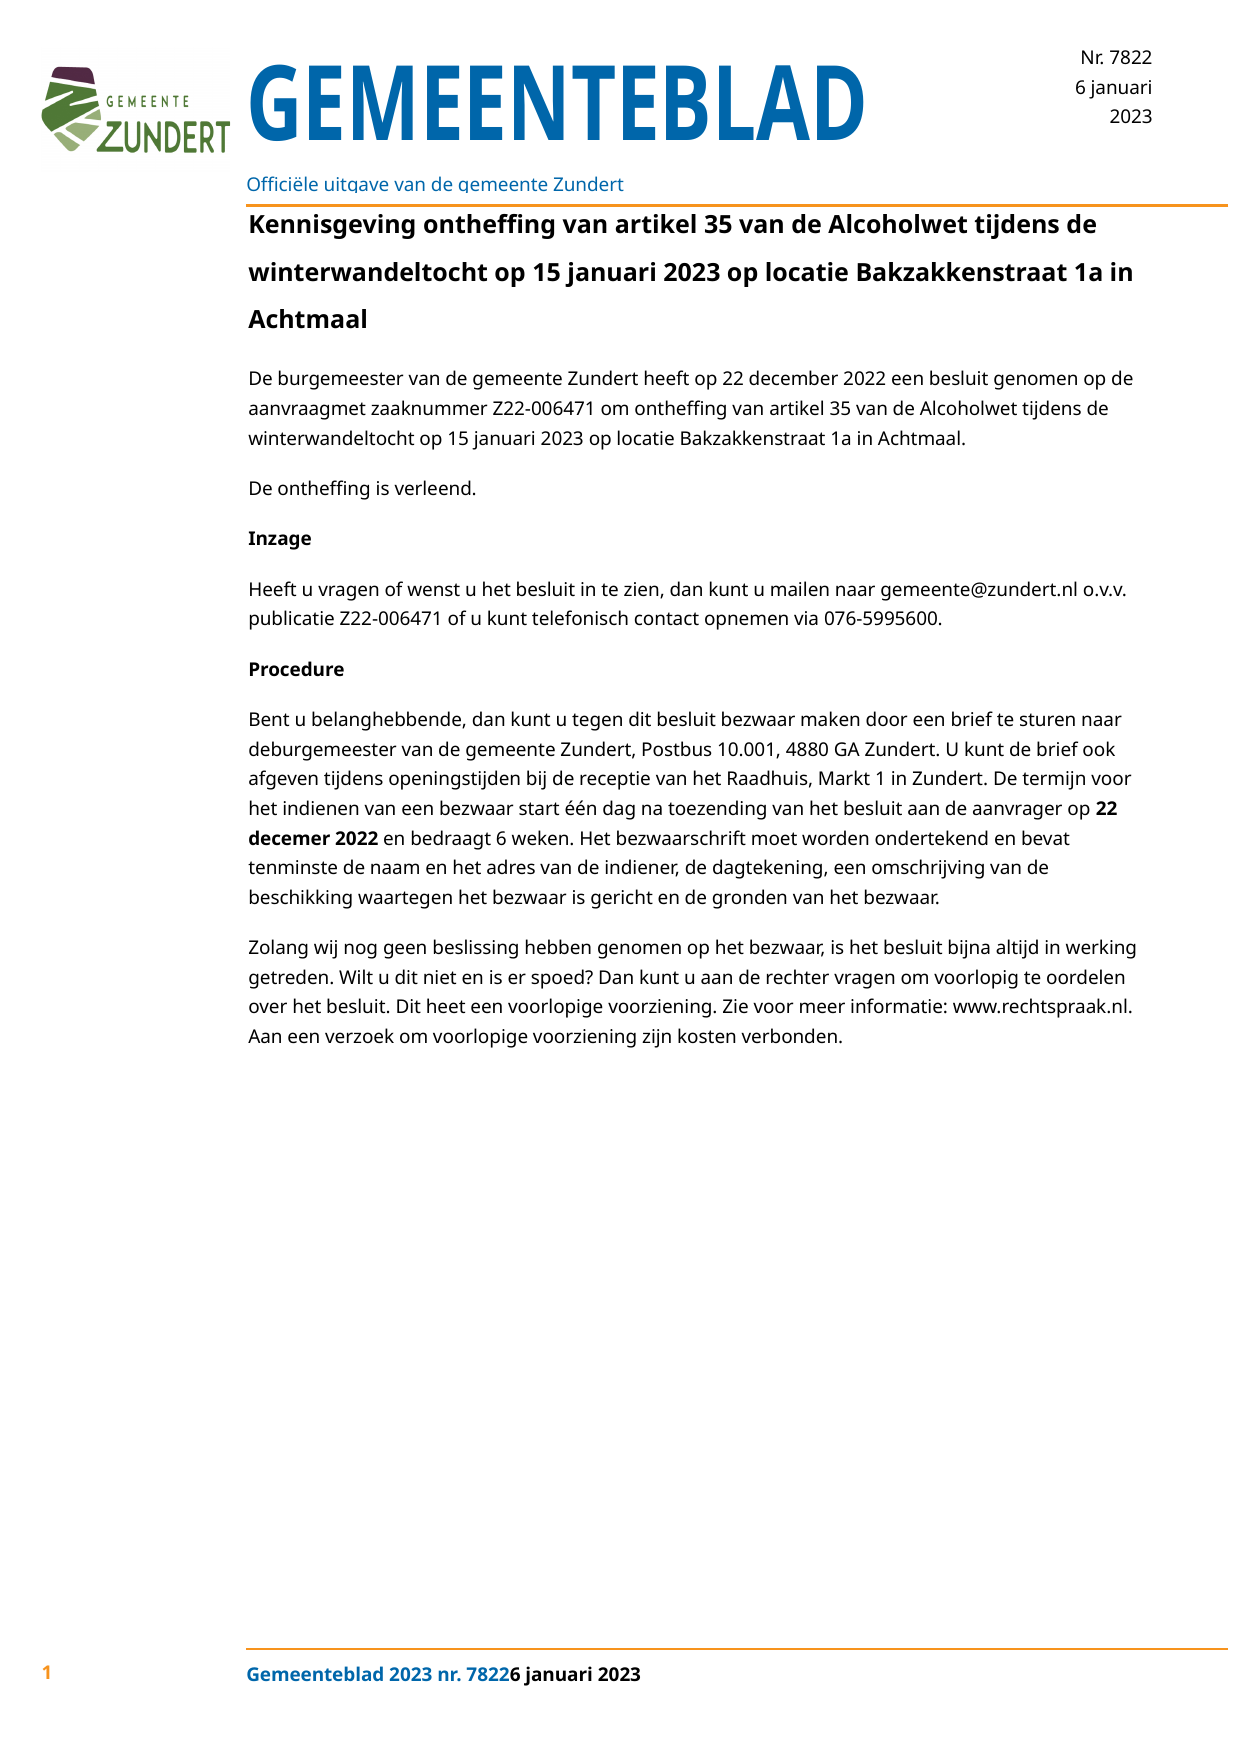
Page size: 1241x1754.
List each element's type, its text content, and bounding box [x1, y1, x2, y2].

picture [41, 47, 231, 172]
text De burgemeester van de gemeente Zundert heeft op 22 december 2022 een besluit genomen op de aanvraagmet zaaknummer Z22-006471 om ontheffing van artikel 35 van de Alcoholwet tijdens de winterwandeltocht op 15 januari 2023 op locatie Bakzakkenstraat 1a in Achtmaal. [248, 366, 1152, 450]
text Heeft u vragen of wenst u het besluit in te zien, dan kunt u mailen naar gemeente@zundert.nl o.v.v. publicatie Z22-006471 of u kunt telefonisch contact opnemen via 076-5995600. [248, 576, 1152, 631]
text De ontheffing is verleend. [248, 475, 1152, 501]
text Kennisgeving ontheffing van artikel 35 van de Alcoholwet tijdens de winterwandeltocht op 15 januari 2023 op locatie Bakzakkenstraat 1a in Achtmaal [248, 207, 1152, 336]
text Zolang wij nog geen beslissing hebben genomen op het bezwaar, is het besluit bijna altijd in werking getreden. Wilt u dit niet en is er spoed? Dan kunt u aan de rechter vragen om voorlopig te oordelen over het besluit. Dit heet een voorlopige voorziening. Zie voor meer informatie: www.rechtspraak.nl. Aan een verzoek om voorlopige voorziening zijn kosten verbonden. [248, 934, 1152, 1049]
text Inzage [248, 526, 1152, 551]
text Procedure [248, 656, 1152, 682]
text Bent u belanghebbende, dan kunt u tegen dit besluit bezwaar maken door een brief te sturen naar deburgemeester van de gemeente Zundert, Postbus 10.001, 4880 GA Zundert. U kunt de brief ook afgeven tijdens openingstijden bij de receptie van het Raadhuis, Markt 1 in Zundert. De termijn voor het indienen van een bezwaar start één dag na toezending van het besluit aan de aanvrager op 22 decemer 2022 en bedraagt 6 weken. Het bezwaarschrift moet worden ondertekend en bevat tenminste de naam en het adres van de indiener, de dagtekening, een omschrijving van de beschikking waartegen het bezwaar is gericht en de gronden van het bezwaar. [248, 706, 1152, 909]
